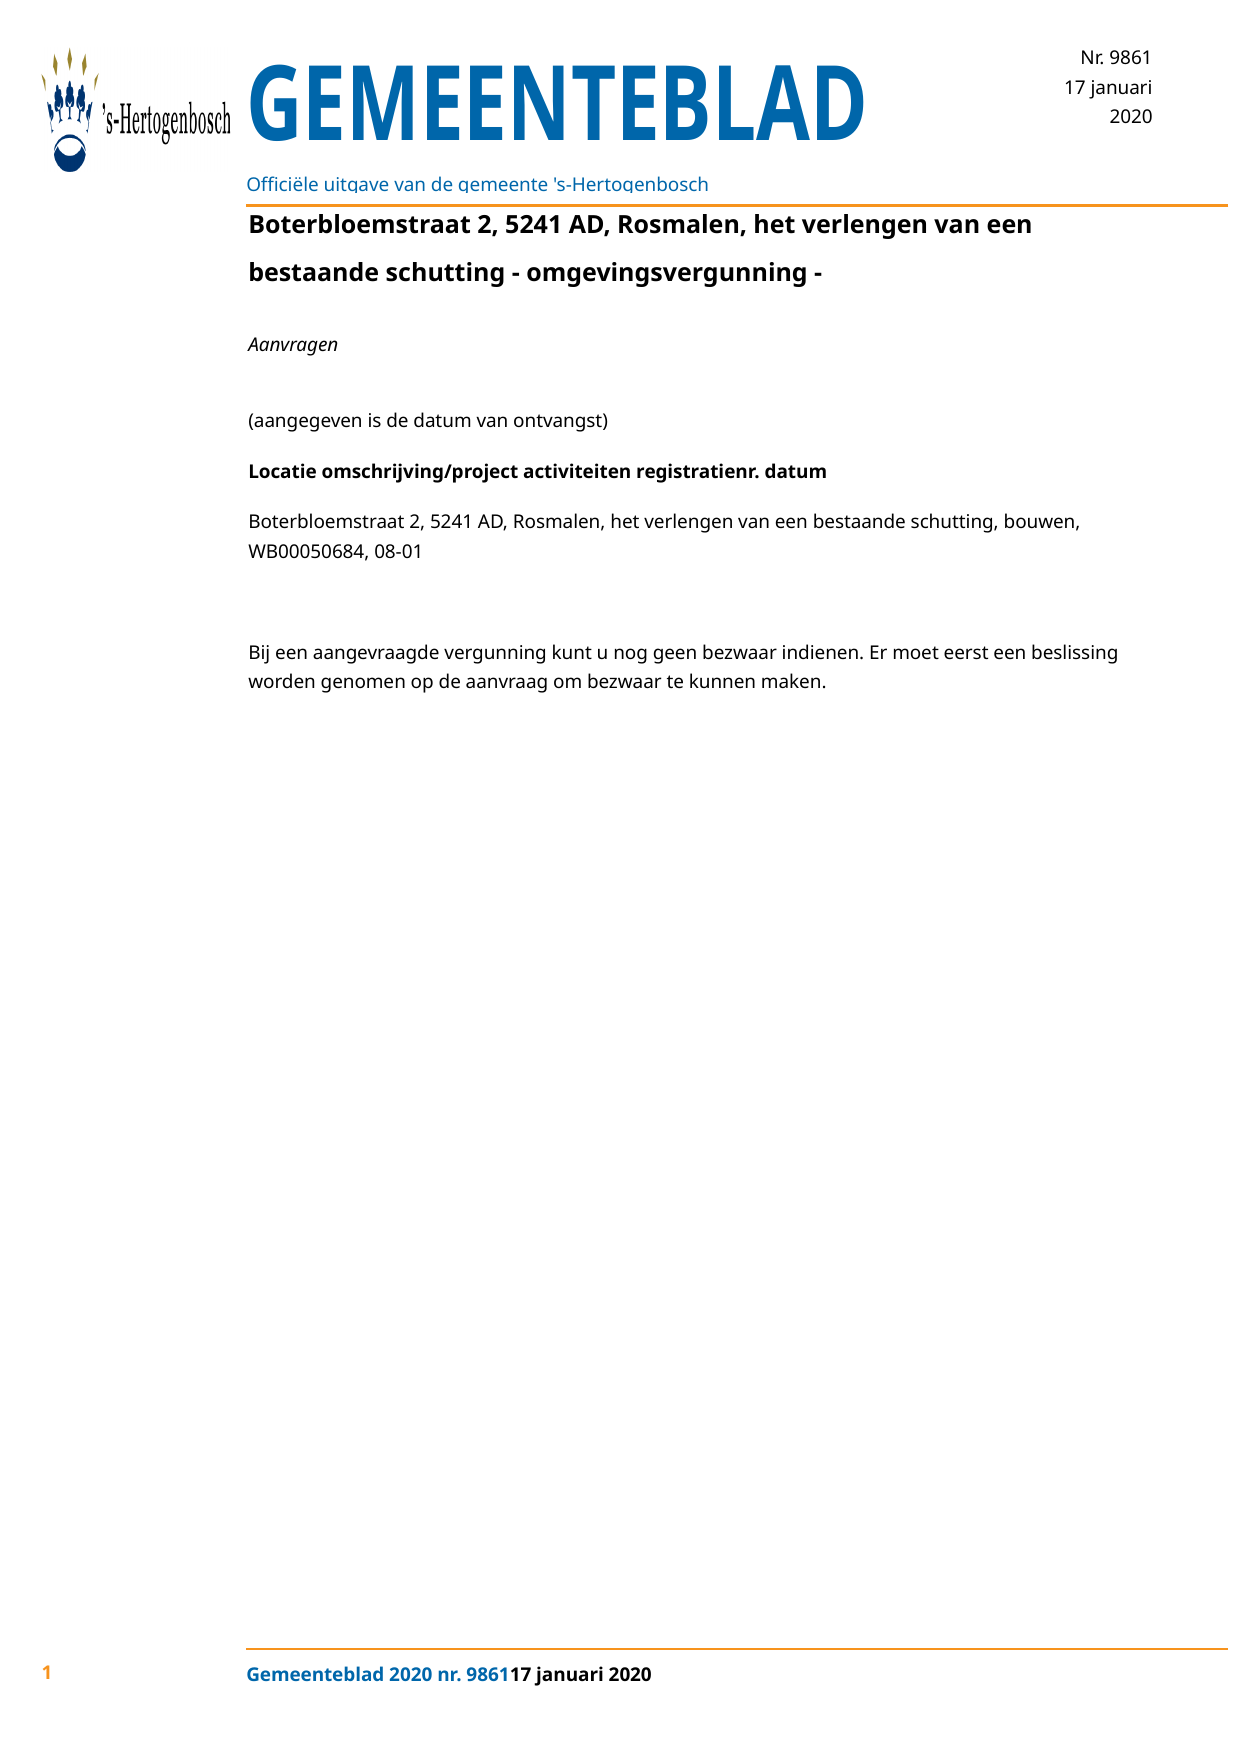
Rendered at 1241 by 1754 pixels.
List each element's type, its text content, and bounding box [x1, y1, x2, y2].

text Locatie omschrijving/project activiteiten registratienr. datum [248, 458, 1152, 484]
picture [41, 47, 231, 172]
text Bij een aangevraagde vergunning kunt u nog geen bezwaar indienen. Er moet eerst een beslissing worden genomen op de aanvraag om bezwaar te kunnen maken. [248, 639, 1152, 694]
text Aanvragen [248, 331, 1152, 357]
text Boterbloemstraat 2, 5241 AD, Rosmalen, het verlengen van een bestaande schutting, bouwen, WB00050684, 08-01 [248, 508, 1152, 564]
text Boterbloemstraat 2, 5241 AD, Rosmalen, het verlengen van een bestaande schutting - omgevingsvergunning - [248, 207, 1152, 288]
text (aangegeven is de datum van ontvangst) [248, 408, 1152, 433]
